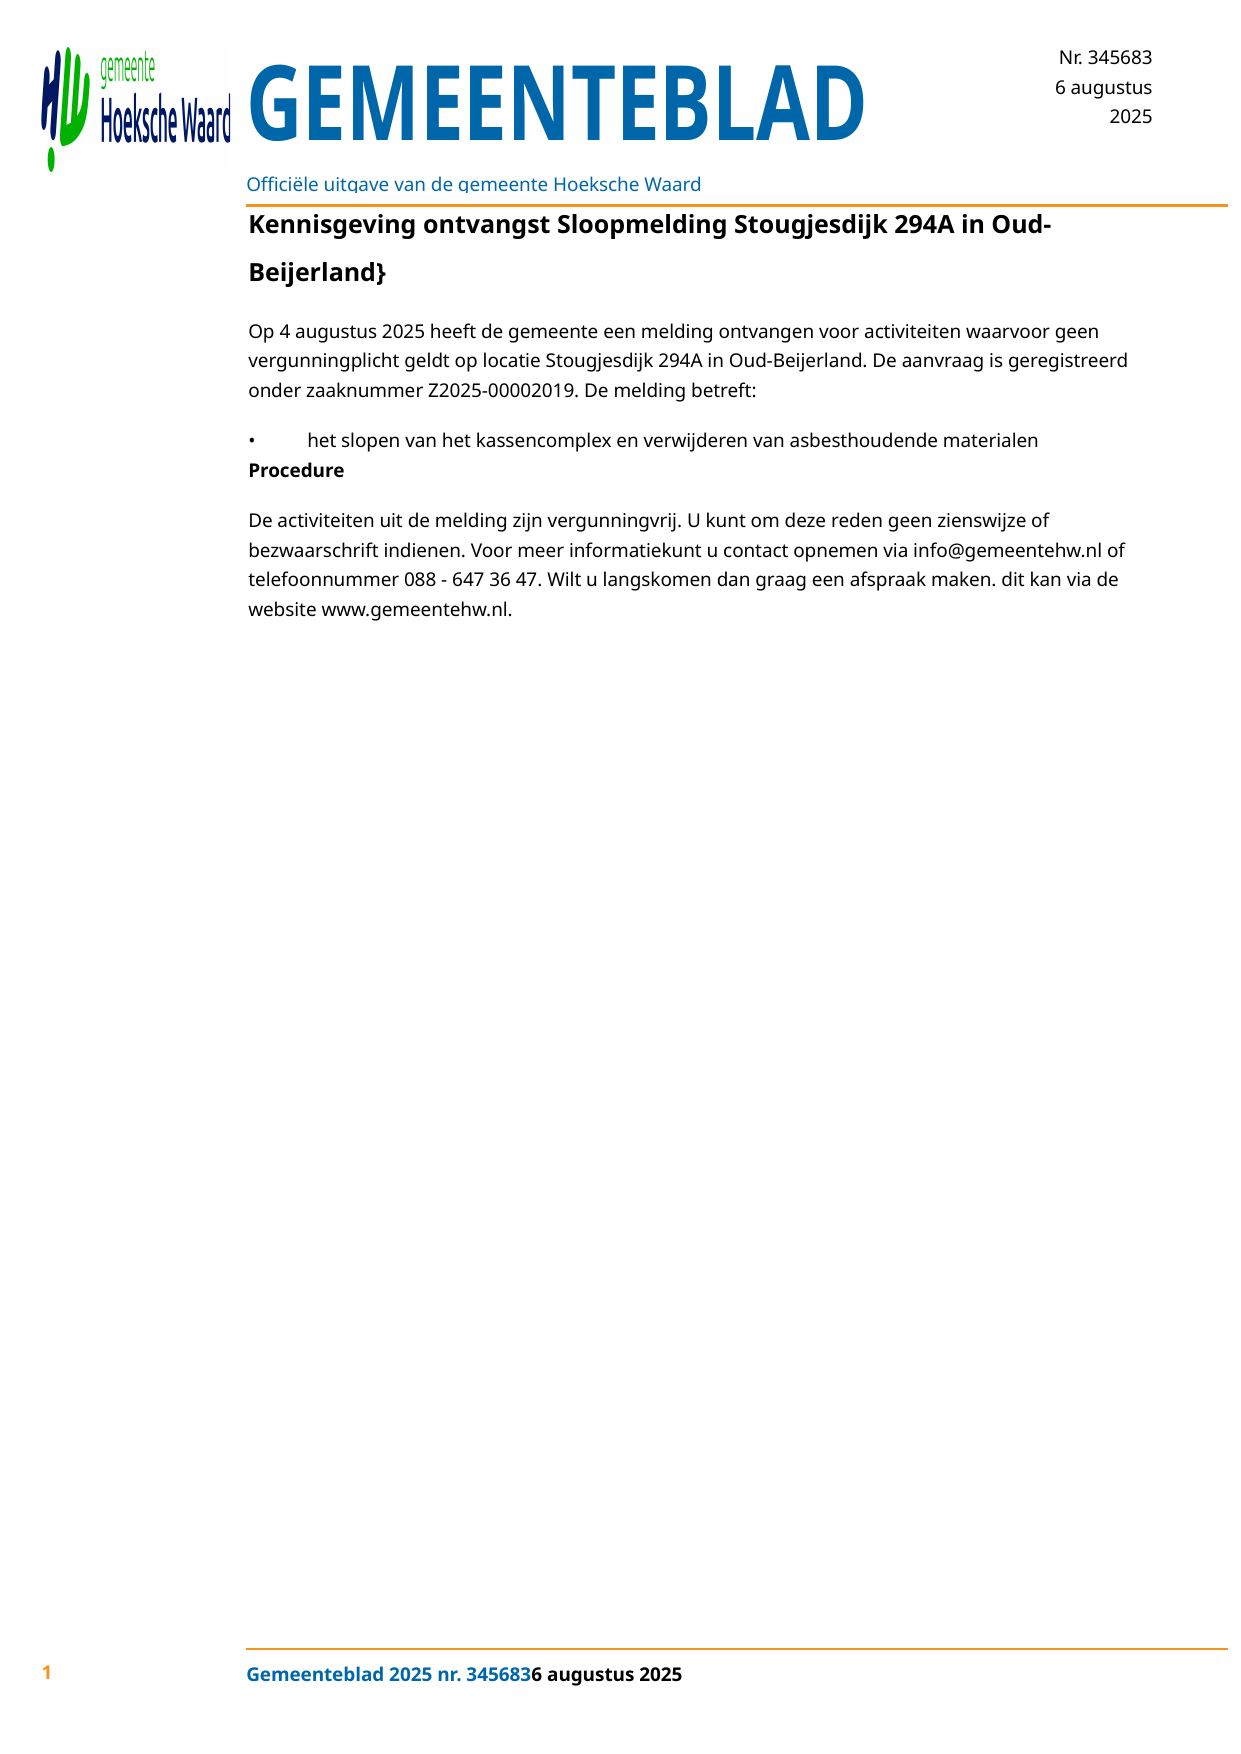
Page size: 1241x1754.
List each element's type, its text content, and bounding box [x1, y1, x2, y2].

text Kennisgeving ontvangst Sloopmelding Stougjesdijk 294A in Oud-Beijerland} [248, 207, 1152, 288]
picture [41, 47, 231, 172]
text De activiteiten uit de melding zijn vergunningvrij. U kunt om deze reden geen zienswijze of bezwaarschrift indienen. Voor meer informatiekunt u contact opnemen via info@gemeentehw.nl of telefoonnummer 088 - 647 36 47. Wilt u langskomen dan graag een afspraak maken. dit kan via de website www.gemeentehw.nl. [248, 507, 1152, 622]
text Op 4 augustus 2025 heeft de gemeente een melding ontvangen voor activiteiten waarvoor geen vergunningplicht geldt op locatie Stougjesdijk 294A in Oud-Beijerland. De aanvraag is geregistreerd onder zaaknummer Z2025-00002019. De melding betreft: [248, 318, 1152, 403]
text Procedure [248, 457, 1152, 483]
list het slopen van het kassencomplex en verwijderen van asbesthoudende materialen [248, 427, 1152, 453]
